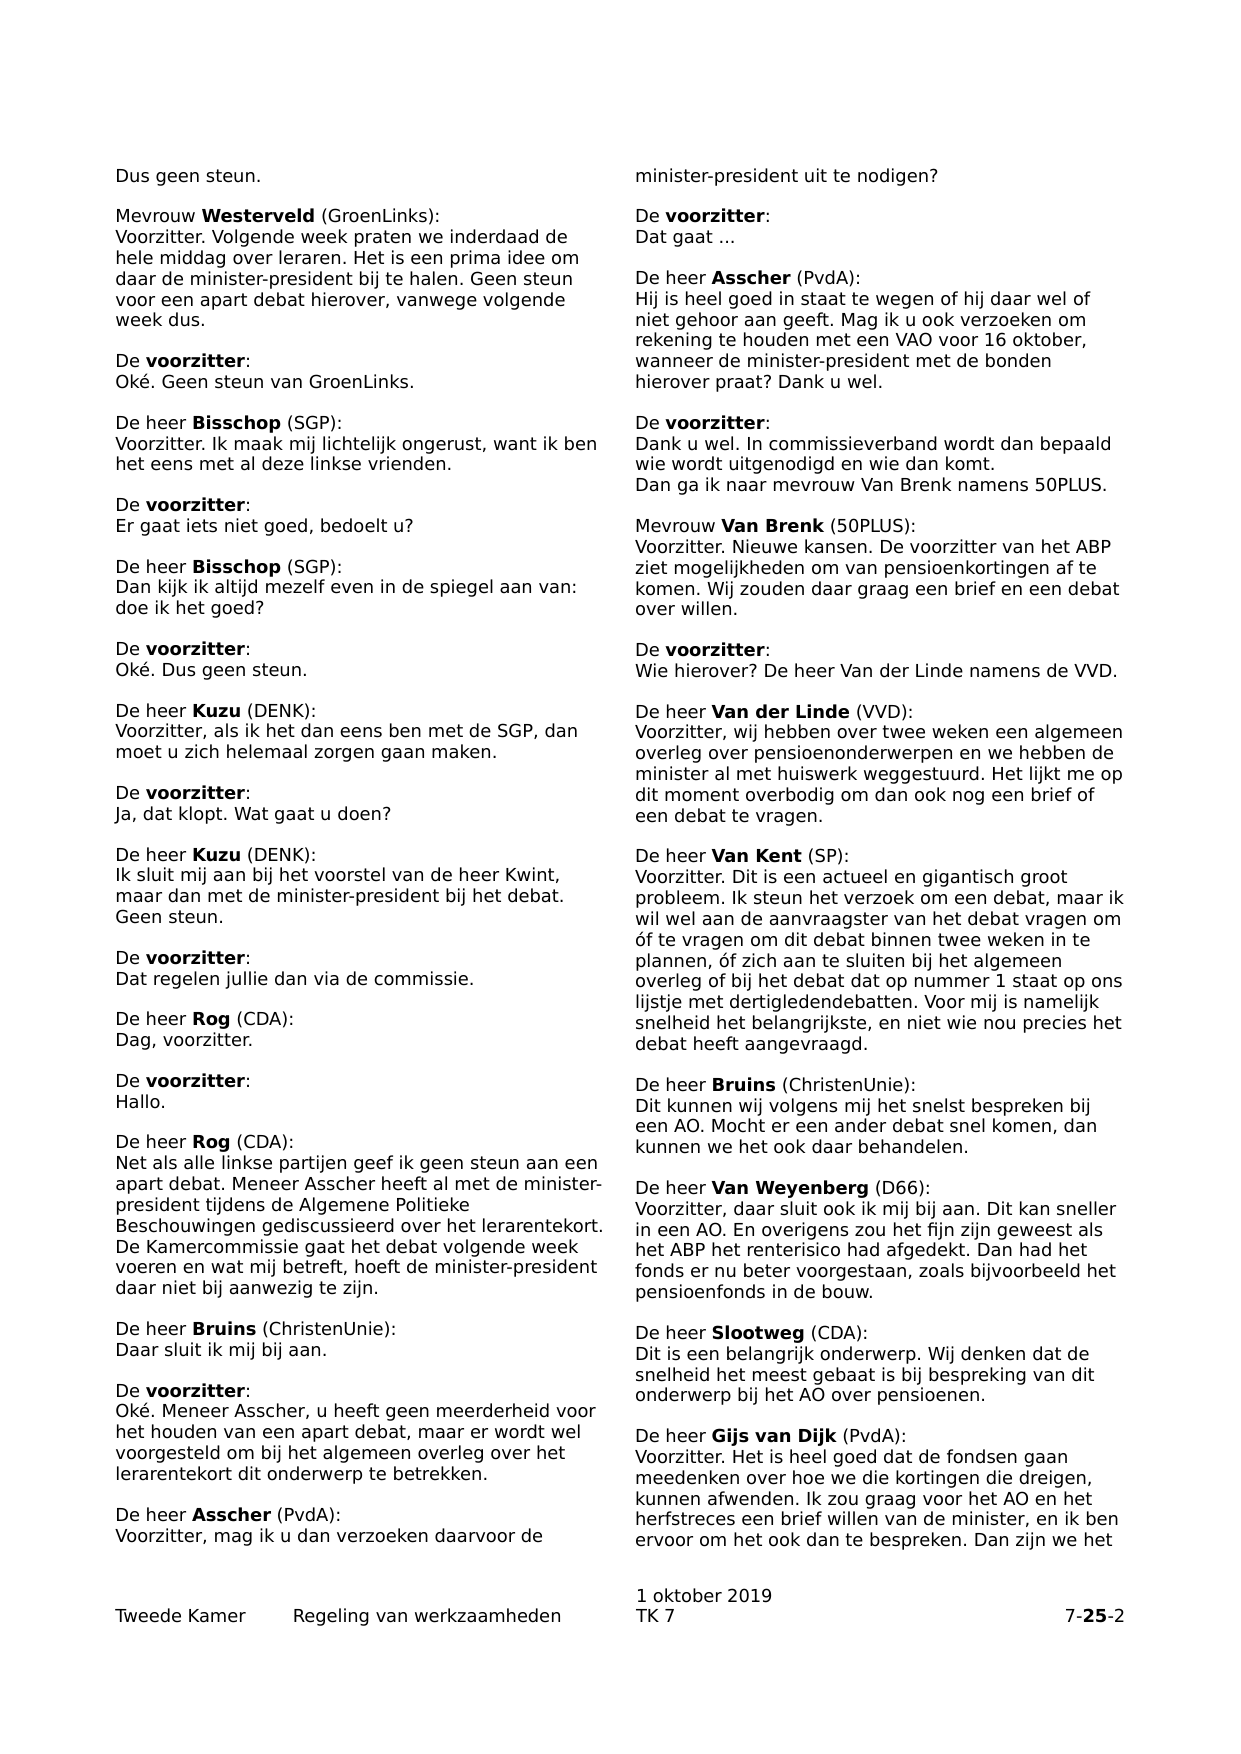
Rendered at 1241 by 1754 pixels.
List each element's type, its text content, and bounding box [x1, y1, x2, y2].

text Voorzitter, wij hebben over twee weken een algemeen overleg over pensioenonderwerpen en we hebben de minister al met huiswerk weggestuurd. Het lijkt me op dit moment overbodig om dan ook nog een brief of een debat te vragen. [635, 722, 1125, 826]
text Hij is heel goed in staat te wegen of hij daar wel of niet gehoor aan geeft. Mag ik u ook verzoeken om rekening te houden met een VAO voor 16 oktober, wanneer de minister-president met de bonden hierover praat? Dank u wel. [635, 288, 1125, 393]
text Mevrouw Van Brenk (50PLUS): [635, 516, 1125, 537]
text Voorzitter. Nieuwe kansen. De voorzitter van het ABP ziet mogelijkheden om van pensioenkortingen af te komen. Wij zouden daar graag een brief en een debat over willen. [635, 537, 1125, 620]
text Mevrouw Westerveld (GroenLinks): [115, 206, 605, 227]
text Hallo. [115, 1092, 605, 1112]
text De heer Gijs van Dijk (PvdA): [635, 1426, 1125, 1447]
text Er gaat iets niet goed, bedoelt u? [115, 516, 605, 537]
text De heer Bruins (ChristenUnie): [115, 1319, 605, 1340]
text Dit kunnen wij volgens mij het snelst bespreken bij een AO. Mocht er een ander debat snel komen, dan kunnen we het ook daar behandelen. [635, 1095, 1125, 1158]
text De voorzitter: [115, 639, 605, 660]
text Voorzitter. Dit is een actueel en gigantisch groot probleem. Ik steun het verzoek om een debat, maar ik wil wel aan de aanvraagster van het debat vragen om óf te vragen om dit debat binnen twee weken in te plannen, óf zich aan te sluiten bij het algemeen overleg of bij het debat dat op nummer 1 staat op ons lijstje met dertigledendebatten. Voor mij is namelijk snelheid het belangrijkste, en niet wie nou precies het debat heeft aangevraagd. [635, 867, 1125, 1054]
text De heer Asscher (PvdA): [635, 268, 1125, 288]
text De voorzitter: [115, 351, 605, 372]
text De heer Bruins (ChristenUnie): [635, 1074, 1125, 1095]
text De voorzitter: [115, 1381, 605, 1401]
text Oké. Geen steun van GroenLinks. [115, 372, 605, 393]
text Daar sluit ik mij bij aan. [115, 1340, 605, 1361]
text Oké. Dus geen steun. [115, 660, 605, 681]
text De heer Van der Linde (VVD): [635, 701, 1125, 722]
text Wie hierover? De heer Van der Linde namens de VVD. [635, 661, 1125, 681]
text De voorzitter: [115, 1071, 605, 1092]
text Dat regelen jullie dan via de commissie. [115, 968, 605, 989]
text Voorzitter. Het is heel goed dat de fondsen gaan meedenken over hoe we die kortingen die dreigen, kunnen afwenden. Ik zou graag voor het AO en het herfstreces een brief willen van de minister, en ik ben ervoor om het ook dan te bespreken. Dan zijn we het [635, 1447, 1125, 1551]
text Voorzitter. Ik maak mij lichtelijk ongerust, want ik ben het eens met al deze linkse vrienden. [115, 433, 605, 475]
text Oké. Meneer Asscher, u heeft geen meerderheid voor het houden van een apart debat, maar er wordt wel voorgesteld om bij het algemeen overleg over het lerarentekort dit onderwerp te betrekken. [115, 1401, 605, 1484]
text Dan ga ik naar mevrouw Van Brenk namens 50PLUS. [635, 475, 1125, 496]
text Dan kijk ik altijd mezelf even in de spiegel aan van: doe ik het goed? [115, 577, 605, 619]
text De voorzitter: [115, 783, 605, 804]
text Voorzitter, mag ik u dan verzoeken daarvoor de [115, 1525, 605, 1546]
text De voorzitter: [635, 413, 1125, 433]
text De heer Van Kent (SP): [635, 846, 1125, 867]
text Net als alle linkse partijen geef ik geen steun aan een apart debat. Meneer Asscher heeft al met de minister-president tijdens de Algemene Politieke Beschouwingen gediscussieerd over het lerarentekort. De Kamercommissie gaat het debat volgende week voeren en wat mij betreft, hoeft de minister-president daar niet bij aanwezig te zijn. [115, 1153, 605, 1299]
text De heer Kuzu (DENK): [115, 844, 605, 865]
text De heer Kuzu (DENK): [115, 701, 605, 721]
text De heer Bisschop (SGP): [115, 413, 605, 433]
text Dank u wel. In commissieverband wordt dan bepaald wie wordt uitgenodigd en wie dan komt. [635, 433, 1125, 475]
text De voorzitter: [115, 495, 605, 516]
text Ja, dat klopt. Wat gaat u doen? [115, 804, 605, 824]
text De voorzitter: [635, 640, 1125, 661]
text Voorzitter, daar sluit ook ik mij bij aan. Dit kan sneller in een AO. En overigens zou het fijn zijn geweest als het ABP het renterisico had afgedekt. Dan had het fonds er nu beter voorgestaan, zoals bijvoorbeeld het pensioenfonds in de bouw. [635, 1198, 1125, 1303]
text De heer Van Weyenberg (D66): [635, 1178, 1125, 1198]
text Voorzitter. Volgende week praten we inderdaad de hele middag over leraren. Het is een prima idee om daar de minister-president bij te halen. Geen steun voor een apart debat hierover, vanwege volgende week dus. [115, 227, 605, 331]
text Dag, voorzitter. [115, 1030, 605, 1051]
text Voorzitter, als ik het dan eens ben met de SGP, dan moet u zich helemaal zorgen gaan maken. [115, 721, 605, 763]
text De heer Rog (CDA): [115, 1009, 605, 1030]
text Ik sluit mij aan bij het voorstel van de heer Kwint, maar dan met de minister-president bij het debat. Geen steun. [115, 865, 605, 928]
text De heer Bisschop (SGP): [115, 557, 605, 577]
text Dit is een belangrijk onderwerp. Wij denken dat de snelheid het meest gebaat is bij bespreking van dit onderwerp bij het AO over pensioenen. [635, 1343, 1125, 1406]
text Dat gaat ... [635, 227, 1125, 248]
text De heer Rog (CDA): [115, 1132, 605, 1153]
text De voorzitter: [635, 206, 1125, 227]
text minister-president uit te nodigen? [635, 165, 1125, 186]
text De heer Asscher (PvdA): [115, 1504, 605, 1525]
text Dus geen steun. [115, 165, 605, 186]
text De voorzitter: [115, 948, 605, 968]
text De heer Slootweg (CDA): [635, 1323, 1125, 1343]
